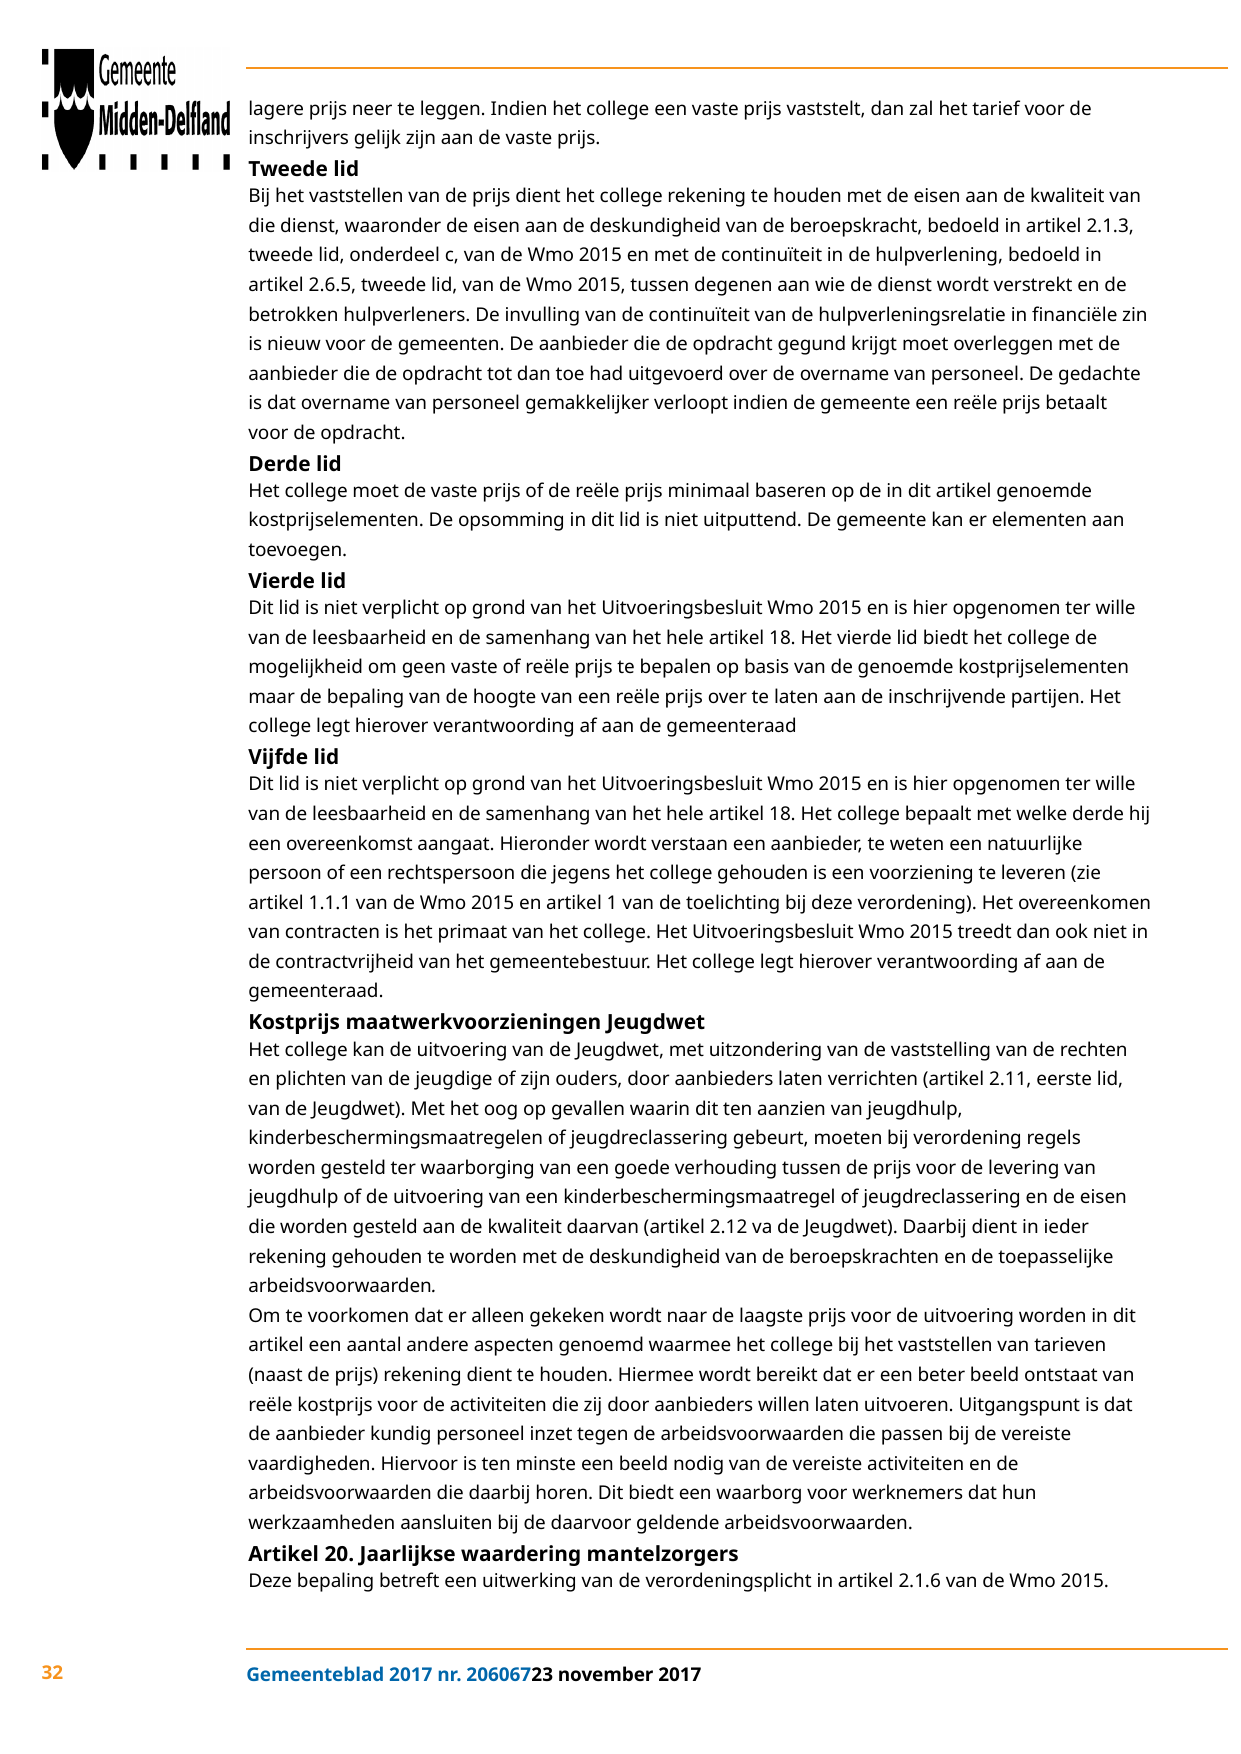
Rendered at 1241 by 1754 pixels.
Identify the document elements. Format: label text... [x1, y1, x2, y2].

text Derde lid [248, 449, 1152, 477]
text Dit lid is niet verplicht op grond van het Uitvoeringsbesluit Wmo 2015 en is hier opgenomen ter wille van de leesbaarheid en de samenhang van het hele artikel 18. Het college bepaalt met welke derde hij een overeenkomst aangaat. Hieronder wordt verstaan een aanbieder, te weten een natuurlijke persoon of een rechtspersoon die jegens het college gehouden is een voorziening te leveren (zie artikel 1.1.1 van de Wmo 2015 en artikel 1 van de toelichting bij deze verordening). Het overeenkomen van contracten is het primaat van het college. Het Uitvoeringsbesluit Wmo 2015 treedt dan ook niet in de contractvrijheid van het gemeentebestuur. Het college legt hierover verantwoording af aan de gemeenteraad. [248, 771, 1152, 1003]
text Het college moet de vaste prijs of de reële prijs minimaal baseren op de in dit artikel genoemde kostprijselementen. De opsomming in dit lid is niet uitputtend. De gemeente kan er elementen aan toevoegen. [248, 477, 1152, 562]
text Tweede lid [248, 154, 1152, 182]
text Het college kan de uitvoering van de Jeugdwet, met uitzondering van de vaststelling van de rechten en plichten van de jeugdige of zijn ouders, door aanbieders laten verrichten (artikel 2.11, eerste lid, van de Jeugdwet). Met het oog op gevallen waarin dit ten aanzien van jeugdhulp, kinderbeschermingsmaatregelen of jeugdreclassering gebeurt, moeten bij verordening regels worden gesteld ter waarborging van een goede verhouding tussen de prijs voor de levering van jeugdhulp of de uitvoering van een kinderbeschermingsmaatregel of jeugdreclassering en de eisen die worden gesteld aan de kwaliteit daarvan (artikel 2.12 va de Jeugdwet). Daarbij dient in ieder rekening gehouden te worden met de deskundigheid van de beroepskrachten en de toepasselijke arbeidsvoorwaarden. [248, 1036, 1152, 1298]
text Dit lid is niet verplicht op grond van het Uitvoeringsbesluit Wmo 2015 en is hier opgenomen ter wille van de leesbaarheid en de samenhang van het hele artikel 18. Het vierde lid biedt het college de mogelijkheid om geen vaste of reële prijs te bepalen op basis van de genoemde kostprijselementen maar de bepaling van de hoogte van een reële prijs over te laten aan de inschrijvende partijen. Het college legt hierover verantwoording af aan de gemeenteraad [248, 594, 1152, 738]
text Deze bepaling betreft een uitwerking van de verordeningsplicht in artikel 2.1.6 van de Wmo 2015. [248, 1567, 1152, 1593]
text Bij het vaststellen van de prijs dient het college rekening te houden met de eisen aan de kwaliteit van die dienst, waaronder de eisen aan de deskundigheid van de beroepskracht, bedoeld in artikel 2.1.3, tweede lid, onderdeel c, van de Wmo 2015 en met de continuïteit in de hulpverlening, bedoeld in artikel 2.6.5, tweede lid, van de Wmo 2015, tussen degenen aan wie de dienst wordt verstrekt en de betrokken hulpverleners. De invulling van de continuïteit van de hulpverleningsrelatie in financiële zin is nieuw voor de gemeenten. De aanbieder die de opdracht gegund krijgt moet overleggen met de aanbieder die de opdracht tot dan toe had uitgevoerd over de overname van personeel. De gedachte is dat overname van personeel gemakkelijker verloopt indien de gemeente een reële prijs betaalt voor de opdracht. [248, 182, 1152, 445]
text Om te voorkomen dat er alleen gekeken wordt naar de laagste prijs voor de uitvoering worden in dit artikel een aantal andere aspecten genoemd waarmee het college bij het vaststellen van tarieven (naast de prijs) rekening dient te houden. Hiermee wordt bereikt dat er een beter beeld ontstaat van reële kostprijs voor de activiteiten die zij door aanbieders willen laten uitvoeren. Uitgangspunt is dat de aanbieder kundig personeel inzet tegen de arbeidsvoorwaarden die passen bij de vereiste vaardigheden. Hiervoor is ten minste een beeld nodig van de vereiste activiteiten en de arbeidsvoorwaarden die daarbij horen. Dit biedt een waarborg voor werknemers dat hun werkzaamheden aansluiten bij de daarvoor geldende arbeidsvoorwaarden. [248, 1302, 1152, 1535]
text Artikel 20. Jaarlijkse waardering mantelzorgers [248, 1539, 1152, 1567]
text Vijfde lid [248, 742, 1152, 771]
text Vierde lid [248, 566, 1152, 594]
picture [41, 47, 231, 172]
text Kostprijs maatwerkvoorzieningen Jeugdwet [248, 1007, 1152, 1036]
text lagere prijs neer te leggen. Indien het college een vaste prijs vaststelt, dan zal het tarief voor de inschrijvers gelijk zijn aan de vaste prijs. [248, 95, 1152, 150]
